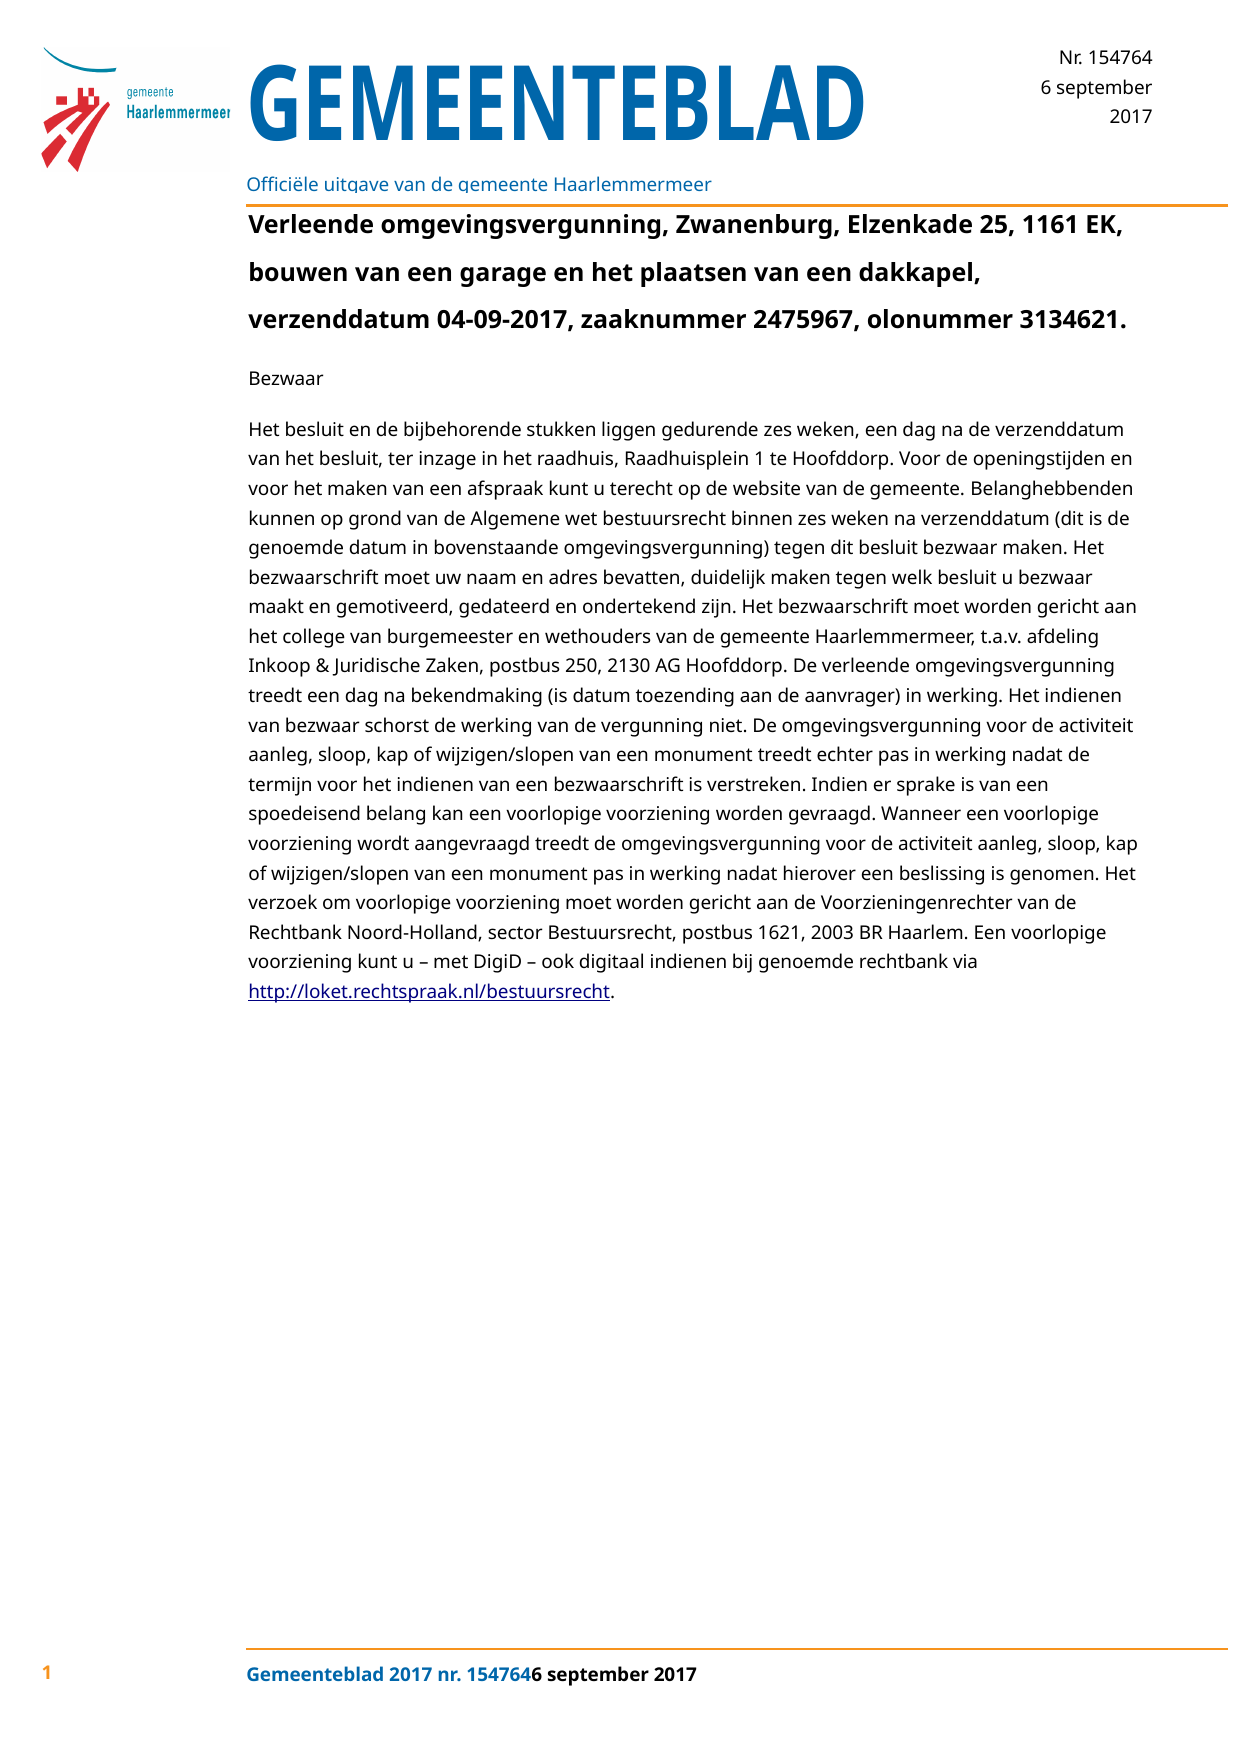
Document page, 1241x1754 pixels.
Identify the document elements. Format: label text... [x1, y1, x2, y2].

text Het besluit en de bijbehorende stukken liggen gedurende zes weken, een dag na de verzenddatum van het besluit, ter inzage in het raadhuis, Raadhuisplein 1 te Hoofddorp. Voor de openingstijden en voor het maken van een afspraak kunt u terecht op de website van de gemeente. Belanghebbenden kunnen op grond van de Algemene wet bestuursrecht binnen zes weken na verzenddatum (dit is de genoemde datum in bovenstaande omgevingsvergunning) tegen dit besluit bezwaar maken. Het bezwaarschrift moet uw naam en adres bevatten, duidelijk maken tegen welk besluit u bezwaar maakt en gemotiveerd, gedateerd en ondertekend zijn. Het bezwaarschrift moet worden gericht aan het college van burgemeester en wethouders van de gemeente Haarlemmermeer, t.a.v. afdeling Inkoop & Juridische Zaken, postbus 250, 2130 AG Hoofddorp. De verleende omgevingsvergunning treedt een dag na bekendmaking (is datum toezending aan de aanvrager) in werking. Het indienen van bezwaar schorst de werking van de vergunning niet. De omgevingsvergunning voor de activiteit aanleg, sloop, kap of wijzigen/slopen van een monument treedt echter pas in werking nadat de termijn voor het indienen van een bezwaarschrift is verstreken. Indien er sprake is van een spoedeisend belang kan een voorlopige voorziening worden gevraagd. Wanneer een voorlopige voorziening wordt aangevraagd treedt de omgevingsvergunning voor de activiteit aanleg, sloop, kap of wijzigen/slopen van een monument pas in werking nadat hierover een beslissing is genomen. Het verzoek om voorlopige voorziening moet worden gericht aan de Voorzieningenrechter van de Rechtbank Noord-Holland, sector Bestuursrecht, postbus 1621, 2003 BR Haarlem. Een voorlopige voorziening kunt u – met DigiD – ook digitaal indienen bij genoemde rechtbank via http://loket.rechtspraak.nl/bestuursrecht. [248, 416, 1152, 1004]
text Verleende omgevingsvergunning, Zwanenburg, Elzenkade 25, 1161 EK, bouwen van een garage en het plaatsen van een dakkapel, verzenddatum 04-09-2017, zaaknummer 2475967, olonummer 3134621. [248, 207, 1152, 336]
picture [41, 47, 231, 172]
text Bezwaar [248, 366, 1152, 391]
